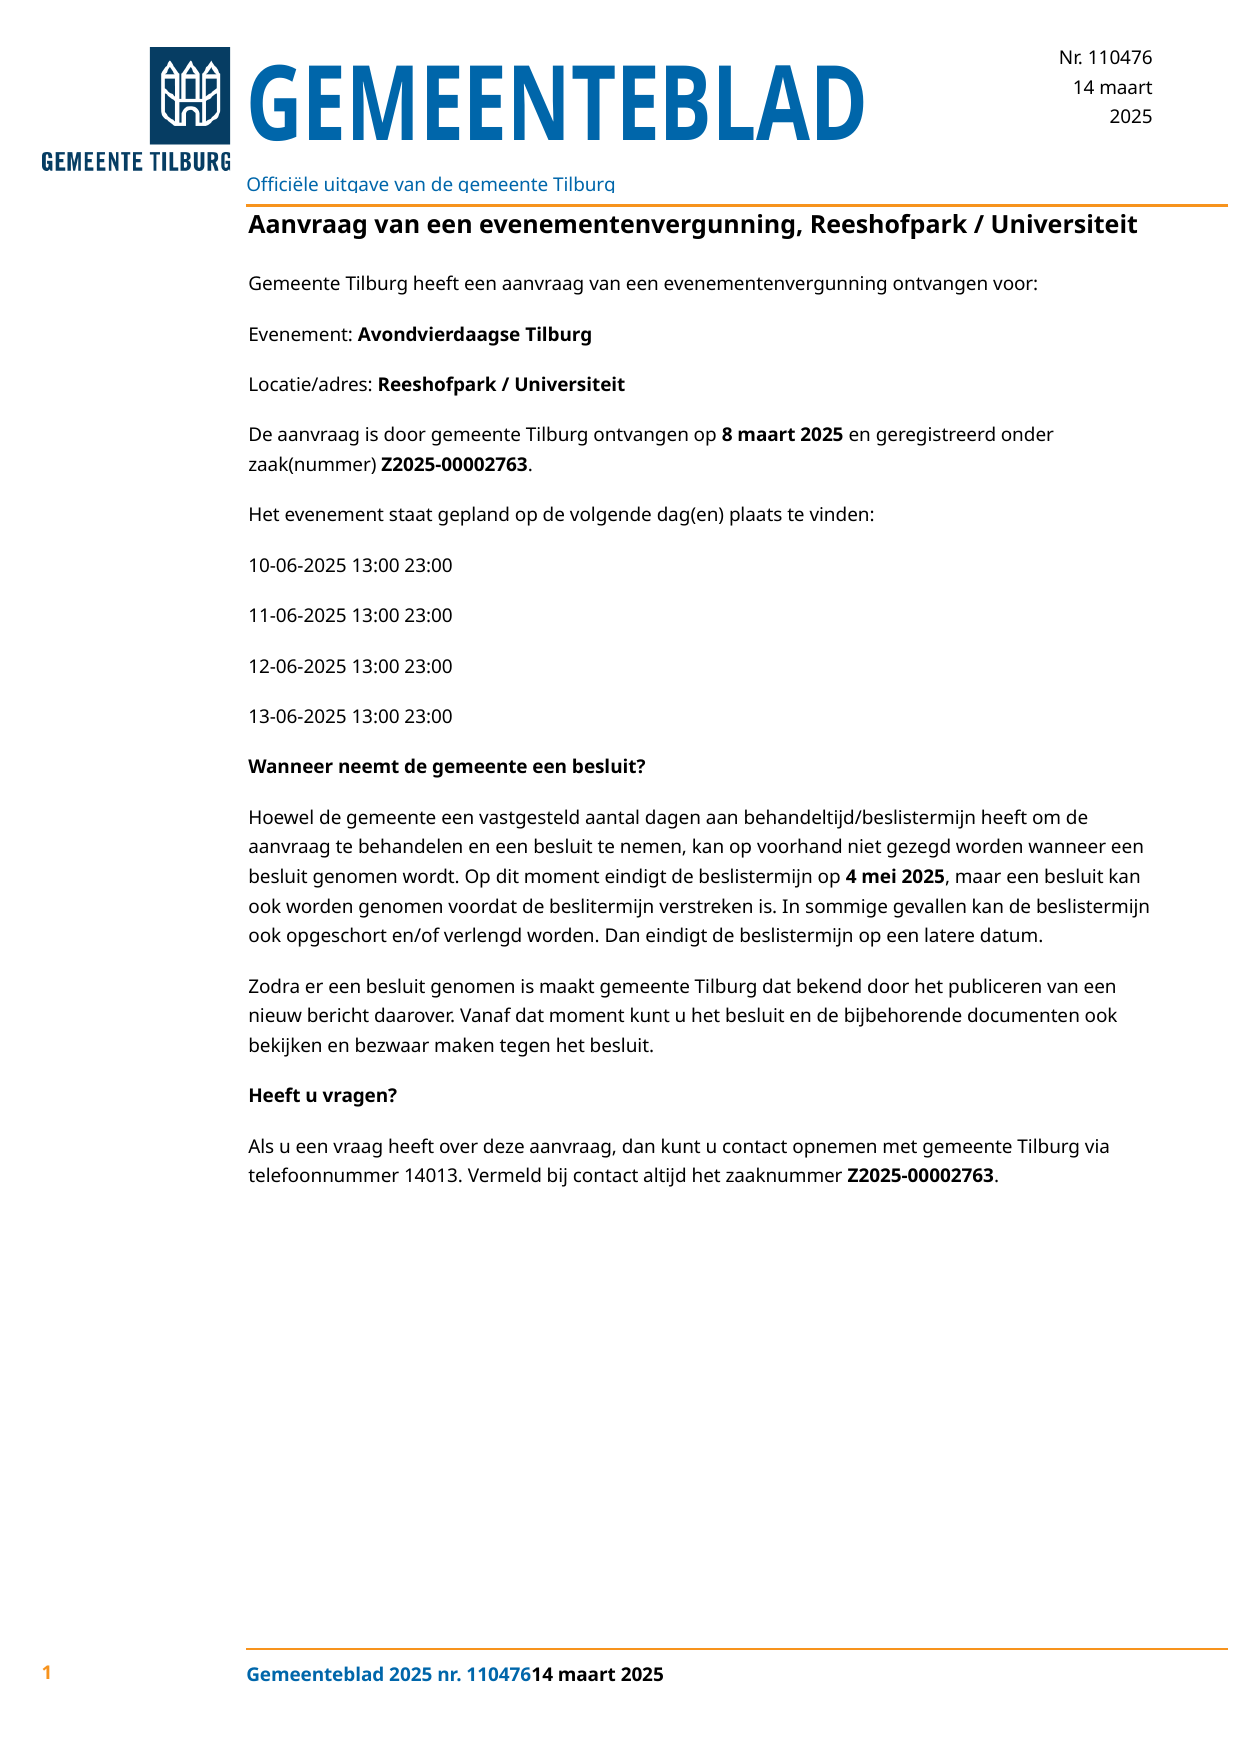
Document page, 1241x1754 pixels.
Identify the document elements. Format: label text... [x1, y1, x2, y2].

text Het evenement staat gepland op de volgende dag(en) plaats te vinden: [248, 502, 1152, 527]
text Zodra er een besluit genomen is maakt gemeente Tilburg dat bekend door het publiceren van een nieuw bericht daarover. Vanaf dat moment kunt u het besluit en de bijbehorende documenten ook bekijken en bezwaar maken tegen het besluit. [248, 973, 1152, 1058]
text Wanneer neemt de gemeente een besluit? [248, 754, 1152, 779]
text 10-06-2025 13:00 23:00 [248, 552, 1152, 578]
text Evenement: Avondvierdaagse Tilburg [248, 321, 1152, 346]
text Hoewel de gemeente een vastgesteld aantal dagen aan behandeltijd/beslistermijn heeft om de aanvraag te behandelen en een besluit te nemen, kan op voorhand niet gezegd worden wanneer een besluit genomen wordt. Op dit moment eindigt de beslistermijn op 4 mei 2025, maar een besluit kan ook worden genomen voordat de beslitermijn verstreken is. In sommige gevallen kan de beslistermijn ook opgeschort en/of verlengd worden. Dan eindigt de beslistermijn op een latere datum. [248, 804, 1152, 948]
text Als u een vraag heeft over deze aanvraag, dan kunt u contact opnemen met gemeente Tilburg via telefoonnummer 14013. Vermeld bij contact altijd het zaaknummer Z2025-00002763. [248, 1133, 1152, 1188]
text Locatie/adres: Reeshofpark / Universiteit [248, 371, 1152, 397]
text Aanvraag van een evenementenvergunning, Reeshofpark / Universiteit [248, 207, 1152, 241]
text 12-06-2025 13:00 23:00 [248, 653, 1152, 678]
text 11-06-2025 13:00 23:00 [248, 602, 1152, 628]
text 13-06-2025 13:00 23:00 [248, 703, 1152, 729]
text Heeft u vragen? [248, 1082, 1152, 1108]
text Gemeente Tilburg heeft een aanvraag van een evenementenvergunning ontvangen voor: [248, 270, 1152, 296]
text De aanvraag is door gemeente Tilburg ontvangen op 8 maart 2025 en geregistreerd onder zaak(nummer) Z2025-00002763. [248, 422, 1152, 477]
picture [41, 47, 231, 172]
